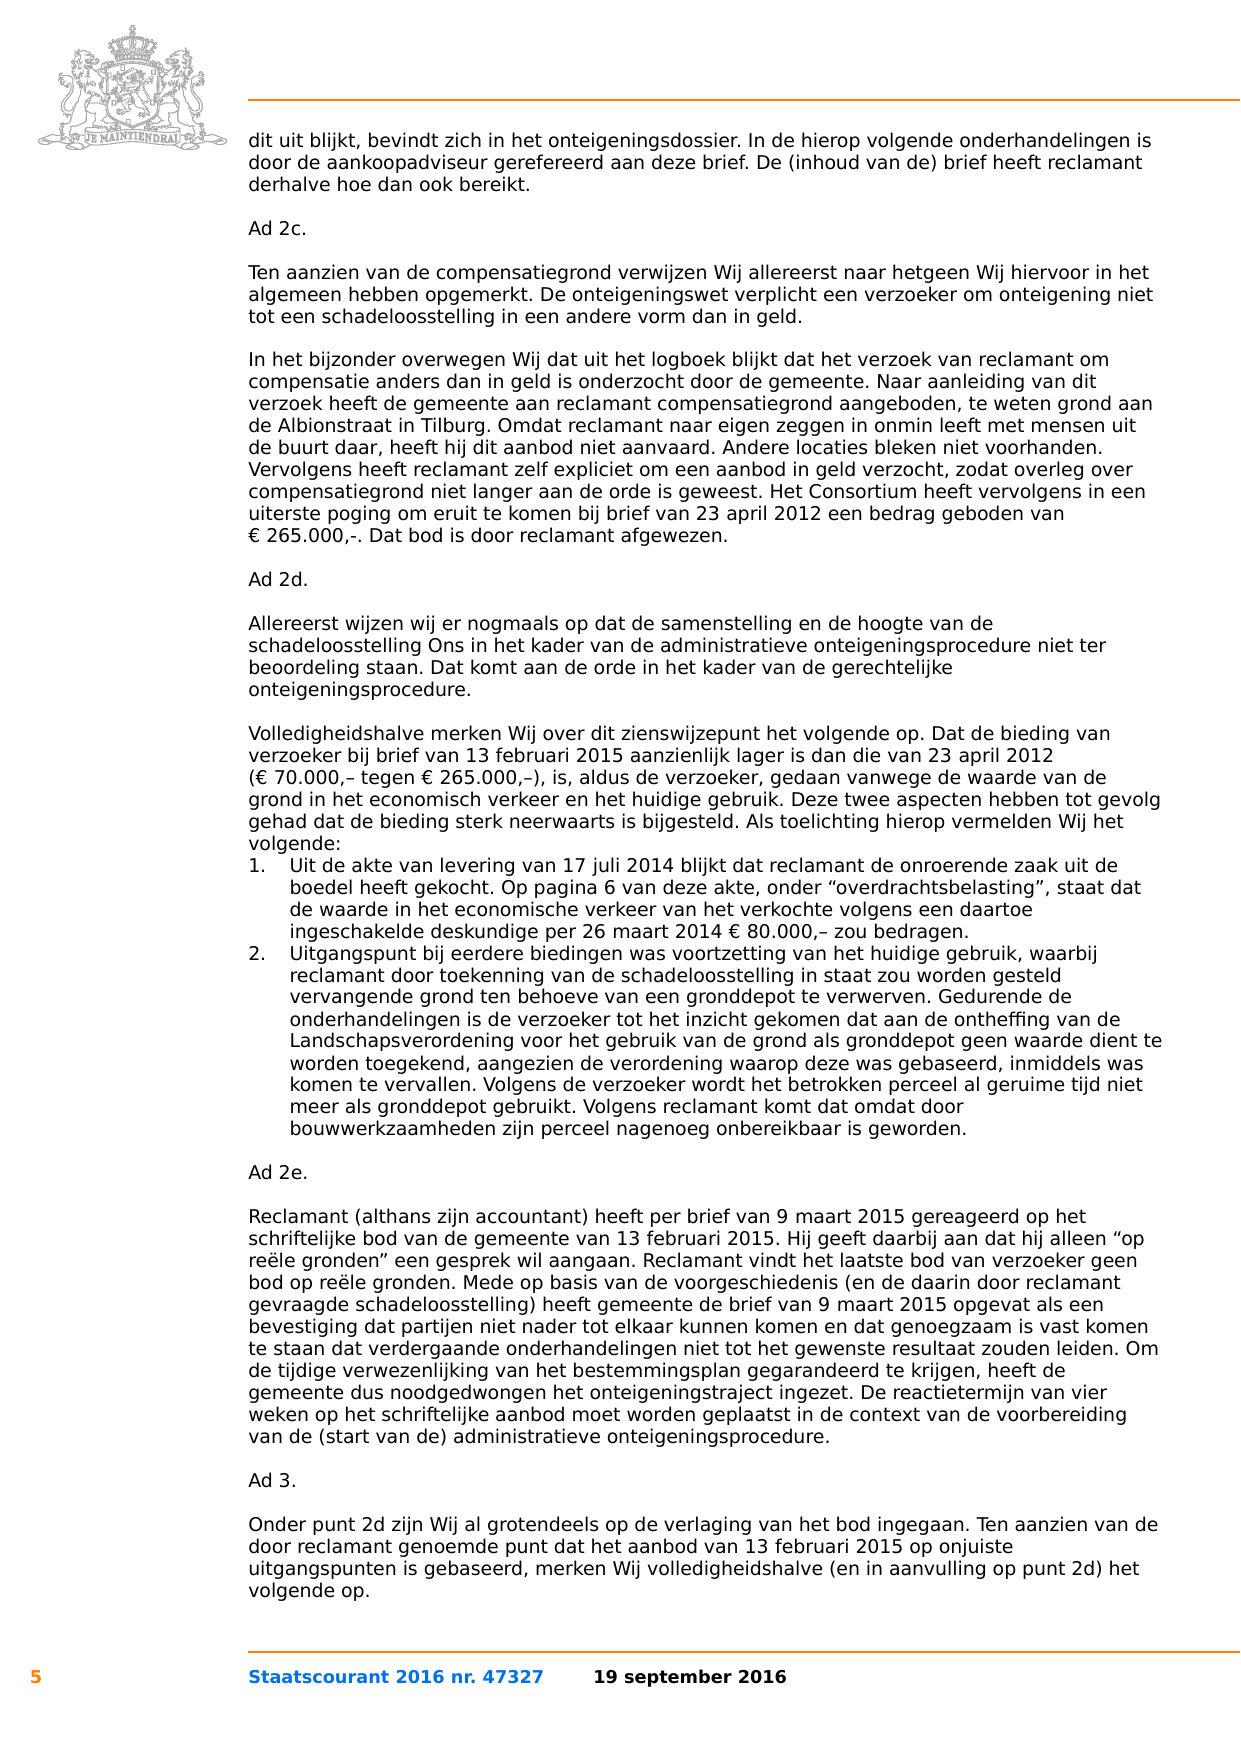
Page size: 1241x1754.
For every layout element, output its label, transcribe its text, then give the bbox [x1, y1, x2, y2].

text Ad 2c. [248, 218, 1163, 240]
text 2. Uitgangspunt bij eerdere biedingen was voortzetting van het huidige gebruik, waarbij reclamant door toekenning van de schadeloosstelling in staat zou worden gesteld vervangende grond ten behoeve van een gronddepot te verwerven. Gedurende de onderhandelingen is de verzoeker tot het inzicht gekomen dat aan de ontheffing van de Landschapsverordening voor het gebruik van de grond als gronddepot geen waarde dient te worden toegekend, aangezien de verordening waarop deze was gebaseerd, inmiddels was komen te vervallen. Volgens de verzoeker wordt het betrokken perceel al geruime tijd niet meer als gronddepot gebruikt. Volgens reclamant komt dat omdat door bouwwerkzaamheden zijn perceel nagenoeg onbereikbaar is geworden. [248, 942, 1163, 1140]
text Reclamant (althans zijn accountant) heeft per brief van 9 maart 2015 gereageerd op het schriftelijke bod van de gemeente van 13 februari 2015. Hij geeft daarbij aan dat hij alleen “op reële gronden” een gesprek wil aangaan. Reclamant vindt het laatste bod van verzoeker geen bod op reële gronden. Mede op basis van de voorgeschiedenis (en de daarin door reclamant gevraagde schadeloosstelling) heeft gemeente de brief van 9 maart 2015 opgevat als een bevestiging dat partijen niet nader tot elkaar kunnen komen en dat genoegzaam is vast komen te staan dat verdergaande onderhandelingen niet tot het gewenste resultaat zouden leiden. Om de tijdige verwezenlijking van het bestemmingsplan gegarandeerd te krijgen, heeft de gemeente dus noodgedwongen het onteigeningstraject ingezet. De reactietermijn van vier weken op het schriftelijke aanbod moet worden geplaatst in de context van de voorbereiding van de (start van de) administratieve onteigeningsprocedure. [248, 1206, 1163, 1448]
text dit uit blijkt, bevindt zich in het onteigeningsdossier. In de hierop volgende onderhandelingen is door de aankoopadviseur gerefereerd aan deze brief. De (inhoud van de) brief heeft reclamant derhalve hoe dan ook bereikt. [248, 130, 1163, 196]
picture [38, 25, 227, 150]
text Ad 2e. [248, 1162, 1163, 1184]
text Ten aanzien van de compensatiegrond verwijzen Wij allereerst naar hetgeen Wij hiervoor in het algemeen hebben opgemerkt. De onteigeningswet verplicht een verzoeker om onteigening niet tot een schadeloosstelling in een andere vorm dan in geld. [248, 262, 1163, 327]
text Ad 3. [248, 1470, 1163, 1492]
text Volledigheidshalve merken Wij over dit zienswijzepunt het volgende op. Dat de bieding van verzoeker bij brief van 13 februari 2015 aanzienlijk lager is dan die van 23 april 2012 (€ 70.000,– tegen € 265.000,–), is, aldus de verzoeker, gedaan vanwege de waarde van de grond in het economisch verkeer en het huidige gebruik. Deze twee aspecten hebben tot gevolg gehad dat de bieding sterk neerwaarts is bijgesteld. Als toelichting hierop vermelden Wij het volgende: [248, 723, 1163, 854]
text 1. Uit de akte van levering van 17 juli 2014 blijkt dat reclamant de onroerende zaak uit de boedel heeft gekocht. Op pagina 6 van deze akte, onder “overdrachtsbelasting”, staat dat de waarde in het economische verkeer van het verkochte volgens een daartoe ingeschakelde deskundige per 26 maart 2014 € 80.000,– zou bedragen. [248, 854, 1163, 942]
text Onder punt 2d zijn Wij al grotendeels op de verlaging van het bod ingegaan. Ten aanzien van de door reclamant genoemde punt dat het aanbod van 13 februari 2015 op onjuiste uitgangspunten is gebaseerd, merken Wij volledigheidshalve (en in aanvulling op punt 2d) het volgende op. [248, 1513, 1163, 1601]
text Ad 2d. [248, 569, 1163, 591]
text In het bijzonder overwegen Wij dat uit het logboek blijkt dat het verzoek van reclamant om compensatie anders dan in geld is onderzocht door de gemeente. Naar aanleiding van dit verzoek heeft de gemeente aan reclamant compensatiegrond aangeboden, te weten grond aan de Albionstraat in Tilburg. Omdat reclamant naar eigen zeggen in onmin leeft met mensen uit de buurt daar, heeft hij dit aanbod niet aanvaard. Andere locaties bleken niet voorhanden. Vervolgens heeft reclamant zelf expliciet om een aanbod in geld verzocht, zodat overleg over compensatiegrond niet langer aan de orde is geweest. Het Consortium heeft vervolgens in een uiterste poging om eruit te komen bij brief van 23 april 2012 een bedrag geboden van € 265.000,-. Dat bod is door reclamant afgewezen. [248, 349, 1163, 547]
text Allereerst wijzen wij er nogmaals op dat de samenstelling en de hoogte van de schadeloosstelling Ons in het kader van de administratieve onteigeningsprocedure niet ter beoordeling staan. Dat komt aan de orde in het kader van de gerechtelijke onteigeningsprocedure. [248, 613, 1163, 701]
